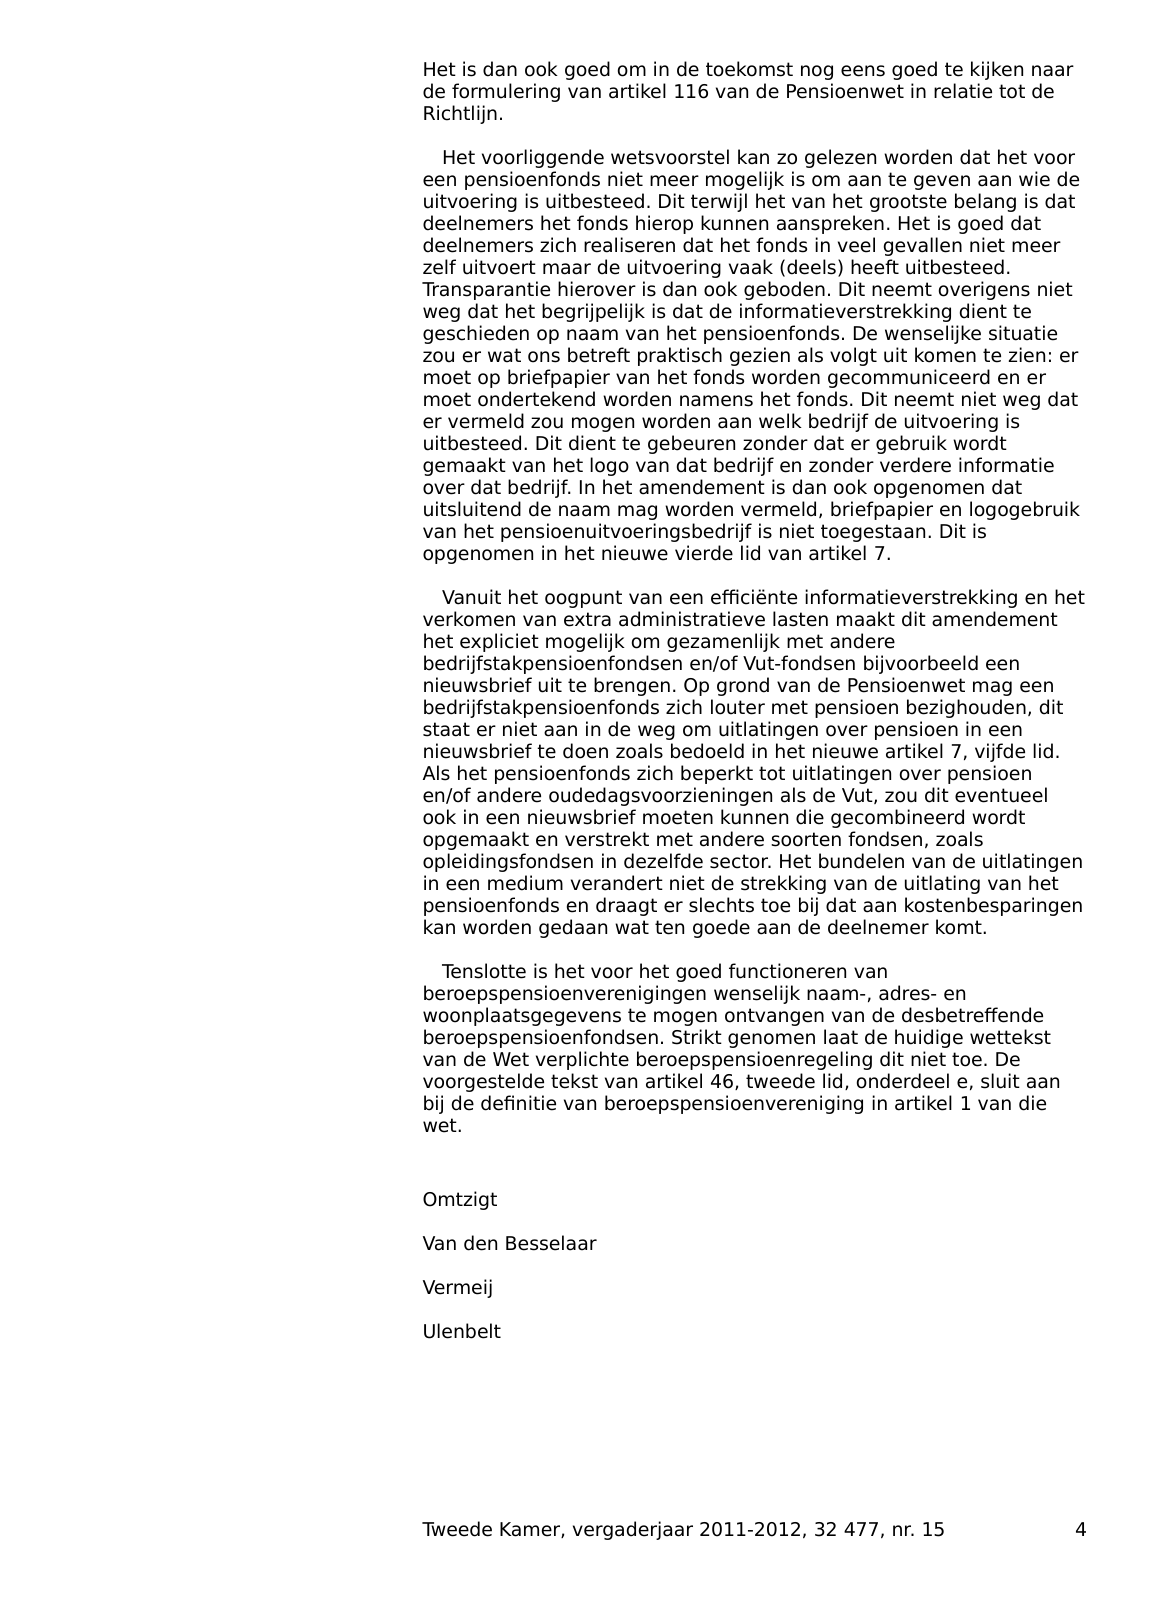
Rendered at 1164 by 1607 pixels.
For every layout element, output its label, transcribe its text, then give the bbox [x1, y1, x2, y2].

text Het is dan ook goed om in de toekomst nog eens goed te kijken naar de formulering van artikel 116 van de Pensioenwet in relatie tot de Richtlijn. [422, 59, 1087, 125]
text Het voorliggende wetsvoorstel kan zo gelezen worden dat het voor een pensioenfonds niet meer mogelijk is om aan te geven aan wie de uitvoering is uitbesteed. Dit terwijl het van het grootste belang is dat deelnemers het fonds hierop kunnen aanspreken. Het is goed dat deelnemers zich realiseren dat het fonds in veel gevallen niet meer zelf uitvoert maar de uitvoering vaak (deels) heeft uitbesteed. Transparantie hierover is dan ook geboden. Dit neemt overigens niet weg dat het begrijpelijk is dat de informatieverstrekking dient te geschieden op naam van het pensioenfonds. De wenselijke situatie zou er wat ons betreft praktisch gezien als volgt uit komen te zien: er moet op briefpapier van het fonds worden gecommuniceerd en er moet ondertekend worden namens het fonds. Dit neemt niet weg dat er vermeld zou mogen worden aan welk bedrijf de uitvoering is uitbesteed. Dit dient te gebeuren zonder dat er gebruik wordt gemaakt van het logo van dat bedrijf en zonder verdere informatie over dat bedrijf. In het amendement is dan ook opgenomen dat uitsluitend de naam mag worden vermeld, briefpapier en logogebruik van het pensioenuitvoeringsbedrijf is niet toegestaan. Dit is opgenomen in het nieuwe vierde lid van artikel 7. [422, 147, 1087, 565]
text Omtzigt Van den Besselaar Vermeij Ulenbelt [422, 1167, 1087, 1342]
text Vanuit het oogpunt van een efficiënte informatieverstrekking en het verkomen van extra administratieve lasten maakt dit amendement het expliciet mogelijk om gezamenlijk met andere bedrijfstakpensioenfondsen en/of Vut-fondsen bijvoorbeeld een nieuwsbrief uit te brengen. Op grond van de Pensioenwet mag een bedrijfstakpensioenfonds zich louter met pensioen bezighouden, dit staat er niet aan in de weg om uitlatingen over pensioen in een nieuwsbrief te doen zoals bedoeld in het nieuwe artikel 7, vijfde lid. Als het pensioenfonds zich beperkt tot uitlatingen over pensioen en/of andere oudedagsvoorzieningen als de Vut, zou dit eventueel ook in een nieuwsbrief moeten kunnen die gecombineerd wordt opgemaakt en verstrekt met andere soorten fondsen, zoals opleidingsfondsen in dezelfde sector. Het bundelen van de uitlatingen in een medium verandert niet de strekking van de uitlating van het pensioenfonds en draagt er slechts toe bij dat aan kostenbesparingen kan worden gedaan wat ten goede aan de deelnemer komt. [422, 587, 1087, 939]
text Tenslotte is het voor het goed functioneren van beroepspensioenverenigingen wenselijk naam-, adres- en woonplaatsgegevens te mogen ontvangen van de desbetreffende beroepspensioenfondsen. Strikt genomen laat de huidige wettekst van de Wet verplichte beroepspensioenregeling dit niet toe. De voorgestelde tekst van artikel 46, tweede lid, onderdeel e, sluit aan bij de definitie van beroepspensioenvereniging in artikel 1 van die wet. [422, 961, 1087, 1137]
